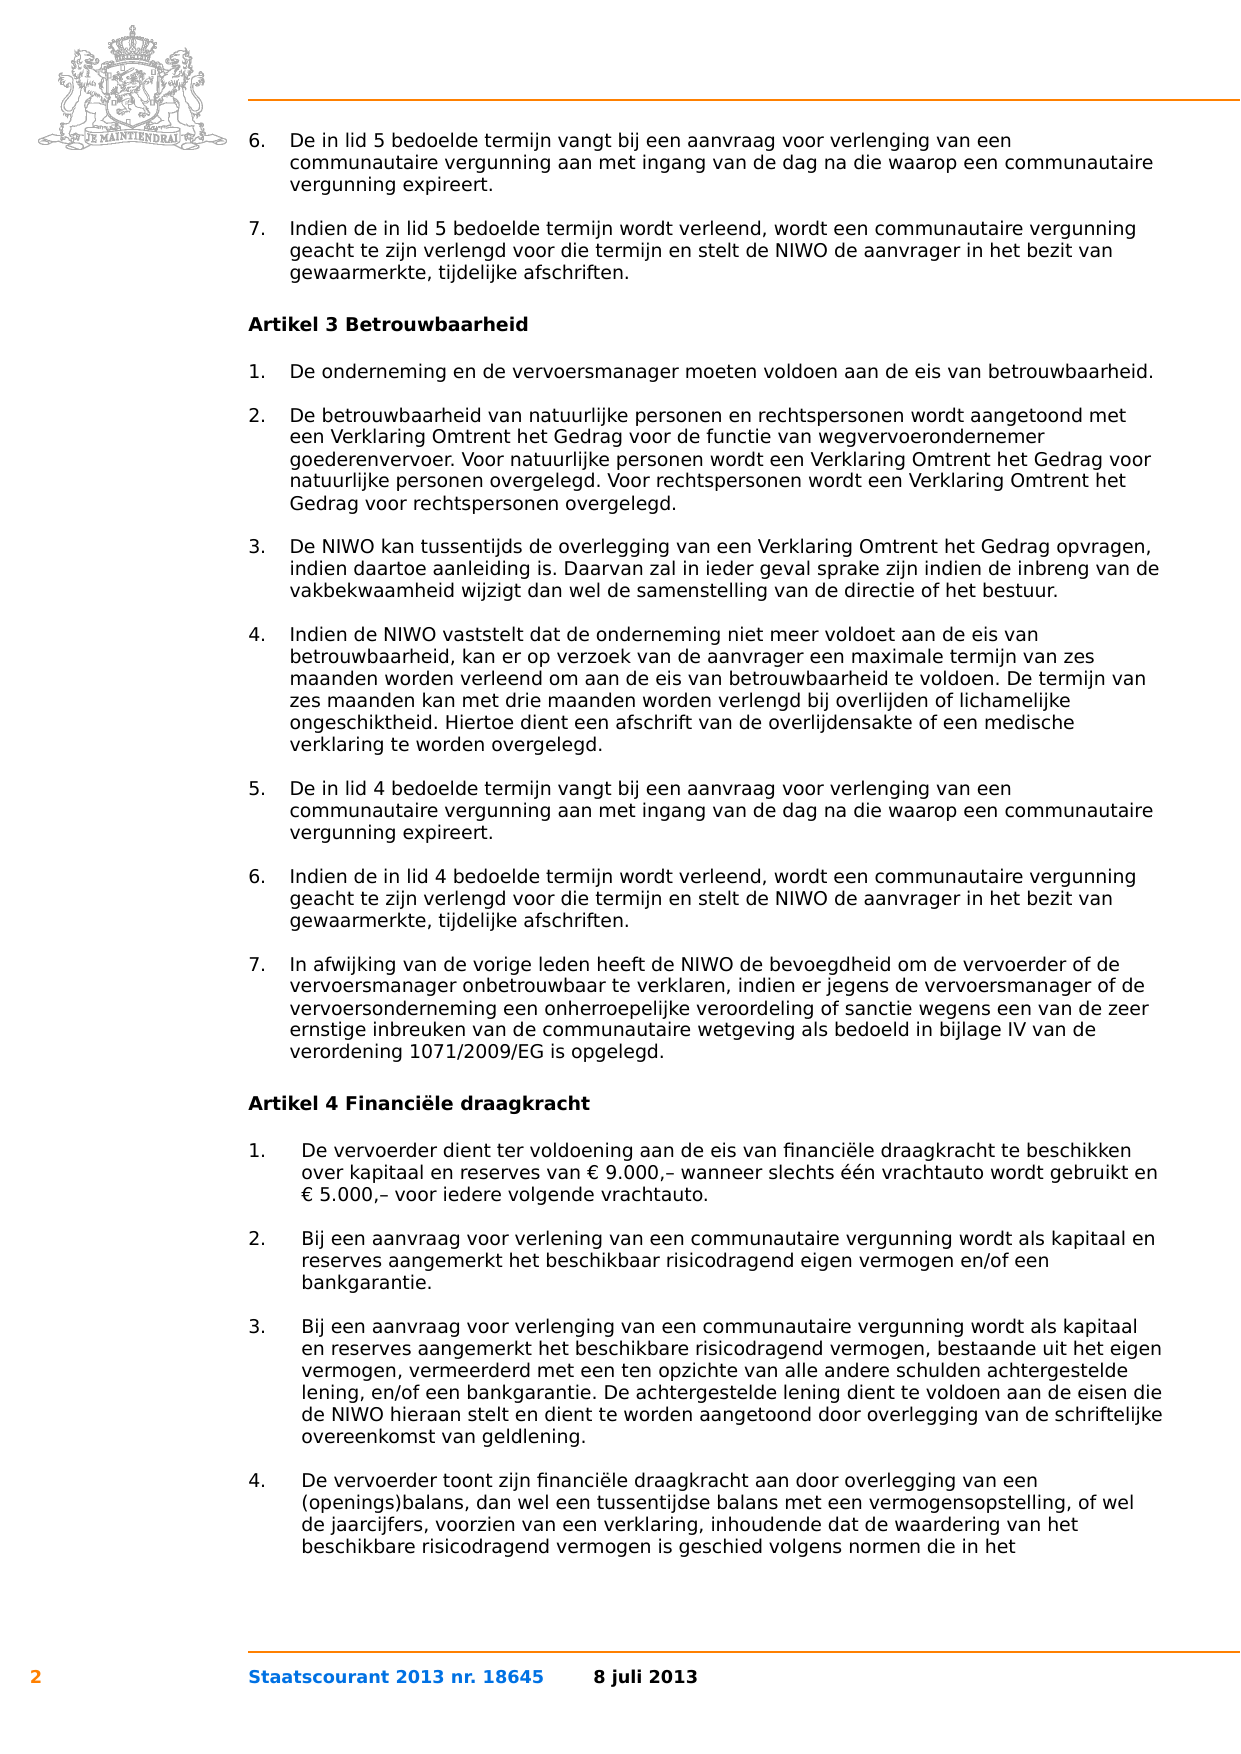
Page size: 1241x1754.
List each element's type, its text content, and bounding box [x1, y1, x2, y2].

text 7. Indien de in lid 5 bedoelde termijn wordt verleend, wordt een communautaire vergunning geacht te zijn verlengd voor die termijn en stelt de NIWO de aanvrager in het bezit van gewaarmerkte, tijdelijke afschriften. [248, 218, 1163, 284]
text 3. De NIWO kan tussentijds de overlegging van een Verklaring Omtrent het Gedrag opvragen, indien daartoe aanleiding is. Daarvan zal in ieder geval sprake zijn indien de inbreng van de vakbekwaamheid wijzigt dan wel de samenstelling van de directie of het bestuur. [248, 536, 1163, 602]
subtitle Artikel 4 Financiële draagkracht [248, 1093, 1163, 1115]
text 3. Bij een aanvraag voor verlenging van een communautaire vergunning wordt als kapitaal en reserves aangemerkt het beschikbare risicodragend vermogen, bestaande uit het eigen vermogen, vermeerderd met een ten opzichte van alle andere schulden achtergestelde lening, en/of een bankgarantie. De achtergestelde lening dient te voldoen aan de eisen die de NIWO hieraan stelt en dient te worden aangetoond door overlegging van de schriftelijke overeenkomst van geldlening. [248, 1316, 1163, 1448]
subtitle Artikel 3 Betrouwbaarheid [248, 314, 1163, 336]
text 2. Bij een aanvraag voor verlening van een communautaire vergunning wordt als kapitaal en reserves aangemerkt het beschikbaar risicodragend eigen vermogen en/of een bankgarantie. [248, 1228, 1163, 1294]
text 6. De in lid 5 bedoelde termijn vangt bij een aanvraag voor verlenging van een communautaire vergunning aan met ingang van de dag na die waarop een communautaire vergunning expireert. [248, 130, 1163, 196]
text 4. De vervoerder toont zijn financiële draagkracht aan door overlegging van een (openings)balans, dan wel een tussentijdse balans met een vermogensopstelling, of wel de jaarcijfers, voorzien van een verklaring, inhoudende dat de waardering van het beschikbare risicodragend vermogen is geschied volgens normen die in het [248, 1470, 1163, 1558]
text 6. Indien de in lid 4 bedoelde termijn wordt verleend, wordt een communautaire vergunning geacht te zijn verlengd voor die termijn en stelt de NIWO de aanvrager in het bezit van gewaarmerkte, tijdelijke afschriften. [248, 866, 1163, 932]
text 7. In afwijking van de vorige leden heeft de NIWO de bevoegdheid om de vervoerder of de vervoersmanager onbetrouwbaar te verklaren, indien er jegens de vervoersmanager of de vervoersonderneming een onherroepelijke veroordeling of sanctie wegens een van de zeer ernstige inbreuken van de communautaire wetgeving als bedoeld in bijlage IV van de verordening 1071/2009/EG is opgelegd. [248, 953, 1163, 1063]
text 5. De in lid 4 bedoelde termijn vangt bij een aanvraag voor verlenging van een communautaire vergunning aan met ingang van de dag na die waarop een communautaire vergunning expireert. [248, 778, 1163, 844]
text 4. Indien de NIWO vaststelt dat de onderneming niet meer voldoet aan de eis van betrouwbaarheid, kan er op verzoek van de aanvrager een maximale termijn van zes maanden worden verleend om aan de eis van betrouwbaarheid te voldoen. De termijn van zes maanden kan met drie maanden worden verlengd bij overlijden of lichamelijke ongeschiktheid. Hiertoe dient een afschrift van de overlijdensakte of een medische verklaring te worden overgelegd. [248, 624, 1163, 756]
text 1. De vervoerder dient ter voldoening aan de eis van financiële draagkracht te beschikken over kapitaal en reserves van € 9.000,– wanneer slechts één vrachtauto wordt gebruikt en € 5.000,– voor iedere volgende vrachtauto. [248, 1140, 1163, 1206]
text 1. De onderneming en de vervoersmanager moeten voldoen aan de eis van betrouwbaarheid. [248, 361, 1163, 383]
picture [38, 25, 227, 150]
text 2. De betrouwbaarheid van natuurlijke personen en rechtspersonen wordt aangetoond met een Verklaring Omtrent het Gedrag voor de functie van wegvervoerondernemer goederenvervoer. Voor natuurlijke personen wordt een Verklaring Omtrent het Gedrag voor natuurlijke personen overgelegd. Voor rechtspersonen wordt een Verklaring Omtrent het Gedrag voor rechtspersonen overgelegd. [248, 404, 1163, 514]
